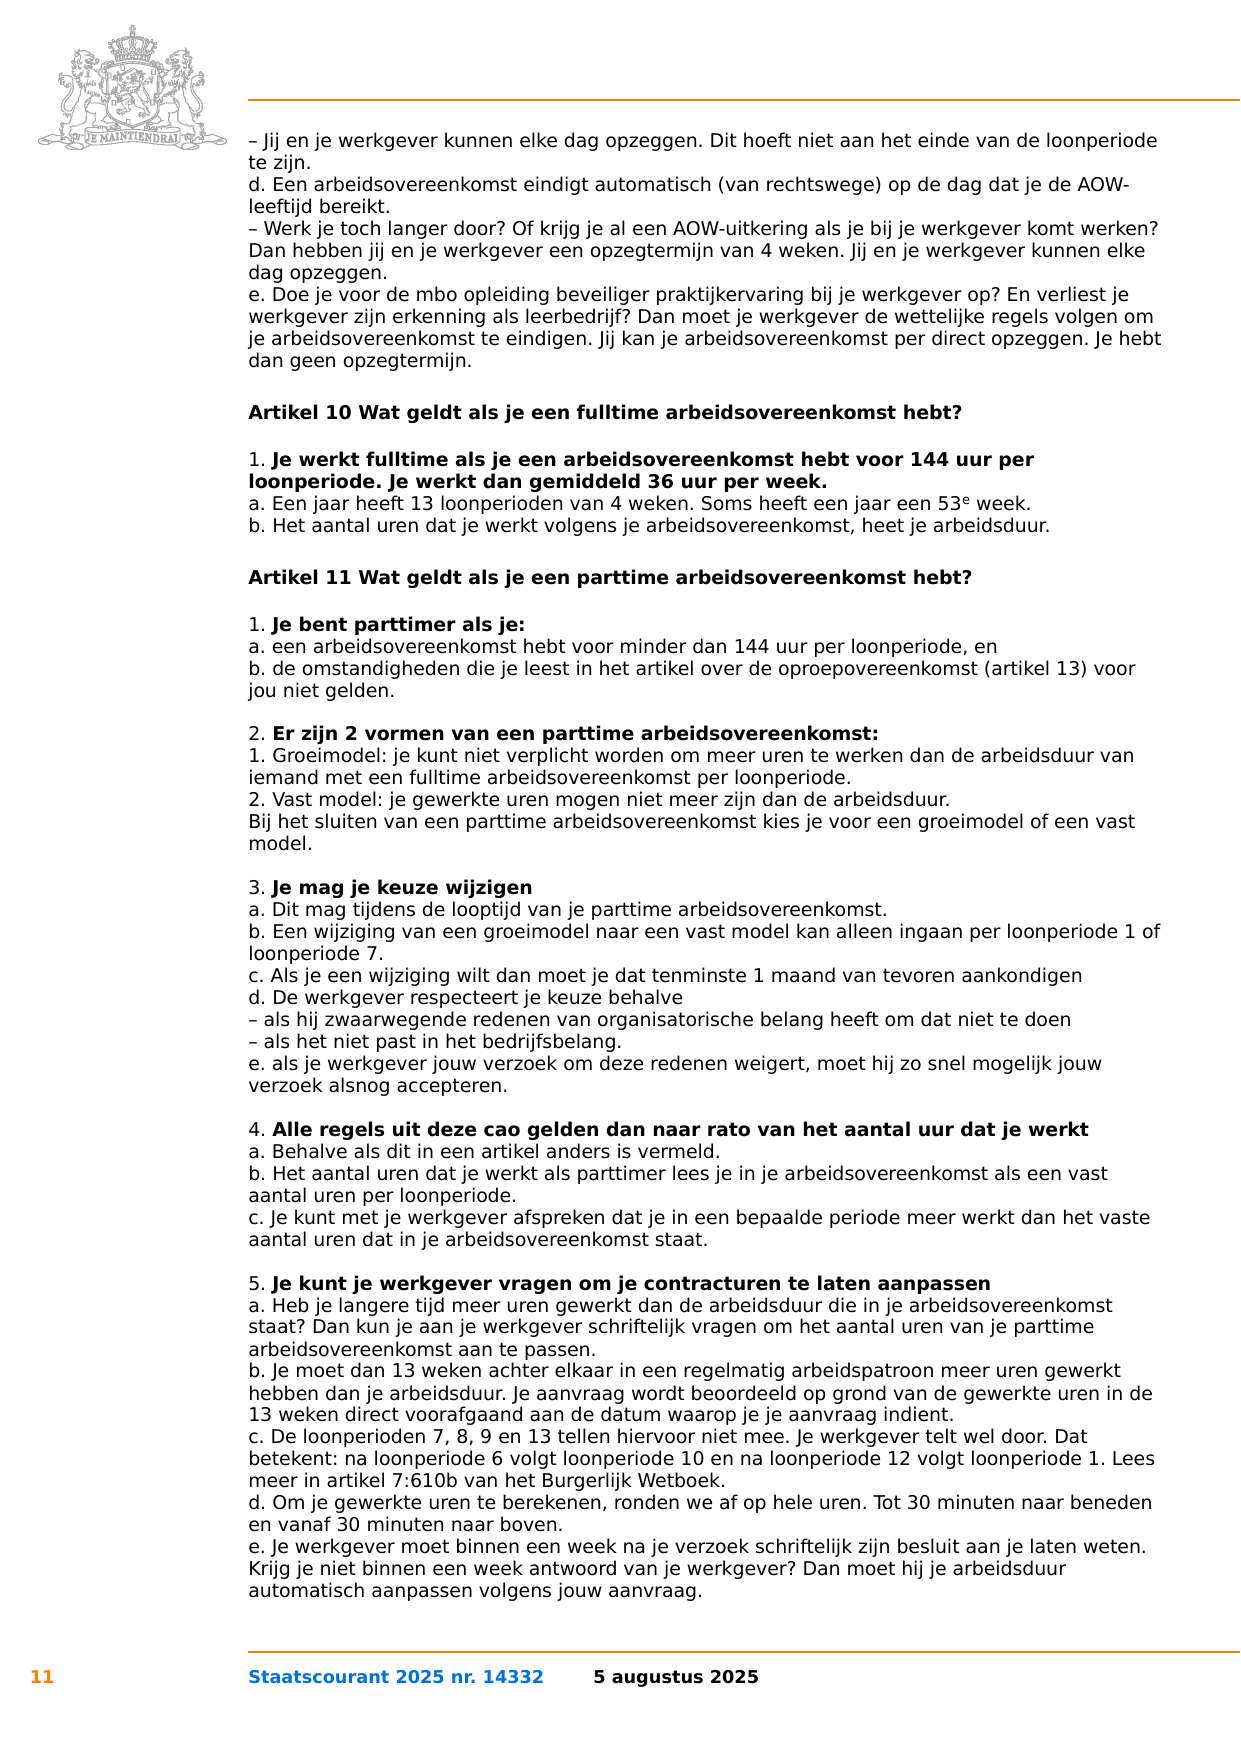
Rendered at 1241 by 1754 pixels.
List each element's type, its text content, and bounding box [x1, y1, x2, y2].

text b. Een wijziging van een groeimodel naar een vast model kan alleen ingaan per loonperiode 1 of loonperiode 7. [248, 921, 1163, 965]
text 5. Je kunt je werkgever vragen om je contracturen te laten aanpassen [248, 1272, 1163, 1294]
text b. Het aantal uren dat je werkt als parttimer lees je in je arbeidsovereenkomst als een vast aantal uren per loonperiode. [248, 1163, 1163, 1207]
text b. Het aantal uren dat je werkt volgens je arbeidsovereenkomst, heet je arbeidsduur. [248, 514, 1163, 537]
text 1. Groeimodel: je kunt niet verplicht worden om meer uren te werken dan de arbeidsduur van iemand met een fulltime arbeidsovereenkomst per loonperiode. [248, 745, 1163, 789]
text 3. Je mag je keuze wijzigen [248, 877, 1163, 899]
text – Jij en je werkgever kunnen elke dag opzeggen. Dit hoeft niet aan het einde van de loonperiode te zijn. [248, 130, 1163, 174]
text d. De werkgever respecteert je keuze behalve [248, 987, 1163, 1009]
text – als hij zwaarwegende redenen van organisatorische belang heeft om dat niet te doen [248, 1009, 1163, 1031]
text a. Een jaar heeft 13 loonperioden van 4 weken. Soms heeft een jaar een 53e week. [248, 493, 1163, 514]
text – als het niet past in het bedrijfsbelang. [248, 1031, 1163, 1053]
text Bij het sluiten van een parttime arbeidsovereenkomst kies je voor een groeimodel of een vast model. [248, 811, 1163, 855]
text a. Heb je langere tijd meer uren gewerkt dan de arbeidsduur die in je arbeidsovereenkomst staat? Dan kun je aan je werkgever schriftelijk vragen om het aantal uren van je parttime arbeidsovereenkomst aan te passen. [248, 1294, 1163, 1360]
text a. een arbeidsovereenkomst hebt voor minder dan 144 uur per loonperiode, en [248, 636, 1163, 657]
text e. Doe je voor de mbo opleiding beveiliger praktijkervaring bij je werkgever op? En verliest je werkgever zijn erkenning als leerbedrijf? Dan moet je werkgever de wettelijke regels volgen om je arbeidsovereenkomst te eindigen. Jij kan je arbeidsovereenkomst per direct opzeggen. Je hebt dan geen opzegtermijn. [248, 284, 1163, 372]
text d. Een arbeidsovereenkomst eindigt automatisch (van rechtswege) op de dag dat je de AOW-leeftijd bereikt. [248, 174, 1163, 218]
text e. als je werkgever jouw verzoek om deze redenen weigert, moet hij zo snel mogelijk jouw verzoek alsnog accepteren. [248, 1053, 1163, 1097]
text 2. Er zijn 2 vormen van een parttime arbeidsovereenkomst: [248, 723, 1163, 745]
subtitle Artikel 11 Wat geldt als je een parttime arbeidsovereenkomst hebt? [248, 567, 1163, 588]
text e. Je werkgever moet binnen een week na je verzoek schriftelijk zijn besluit aan je laten weten. Krijg je niet binnen een week antwoord van je werkgever? Dan moet hij je arbeidsduur automatisch aanpassen volgens jouw aanvraag. [248, 1536, 1163, 1602]
text a. Behalve als dit in een artikel anders is vermeld. [248, 1141, 1163, 1163]
text c. Je kunt met je werkgever afspreken dat je in een bepaalde periode meer werkt dan het vaste aantal uren dat in je arbeidsovereenkomst staat. [248, 1207, 1163, 1251]
text 1. Je bent parttimer als je: [248, 613, 1163, 636]
text c. De loonperioden 7, 8, 9 en 13 tellen hiervoor niet mee. Je werkgever telt wel door. Dat betekent: na loonperiode 6 volgt loonperiode 10 en na loonperiode 12 volgt loonperiode 1. Lees meer in artikel 7:610b van het Burgerlijk Wetboek. [248, 1426, 1163, 1492]
text 4. Alle regels uit deze cao gelden dan naar rato van het aantal uur dat je werkt [248, 1119, 1163, 1141]
picture [38, 25, 227, 150]
text b. Je moet dan 13 weken achter elkaar in een regelmatig arbeidspatroon meer uren gewerkt hebben dan je arbeidsduur. Je aanvraag wordt beoordeeld op grond van de gewerkte uren in de 13 weken direct voorafgaand aan de datum waarop je je aanvraag indient. [248, 1360, 1163, 1426]
text c. Als je een wijziging wilt dan moet je dat tenminste 1 maand van tevoren aankondigen [248, 965, 1163, 987]
text b. de omstandigheden die je leest in het artikel over de oproepovereenkomst (artikel 13) voor jou niet gelden. [248, 657, 1163, 701]
text – Werk je toch langer door? Of krijg je al een AOW-uitkering als je bij je werkgever komt werken? Dan hebben jij en je werkgever een opzegtermijn van 4 weken. Jij en je werkgever kunnen elke dag opzeggen. [248, 218, 1163, 284]
text d. Om je gewerkte uren te berekenen, ronden we af op hele uren. Tot 30 minuten naar beneden en vanaf 30 minuten naar boven. [248, 1492, 1163, 1536]
text a. Dit mag tijdens de looptijd van je parttime arbeidsovereenkomst. [248, 899, 1163, 921]
subtitle Artikel 10 Wat geldt als je een fulltime arbeidsovereenkomst hebt? [248, 402, 1163, 424]
text 1. Je werkt fulltime als je een arbeidsovereenkomst hebt voor 144 uur per loonperiode. Je werkt dan gemiddeld 36 uur per week. [248, 449, 1163, 493]
text 2. Vast model: je gewerkte uren mogen niet meer zijn dan de arbeidsduur. [248, 789, 1163, 811]
